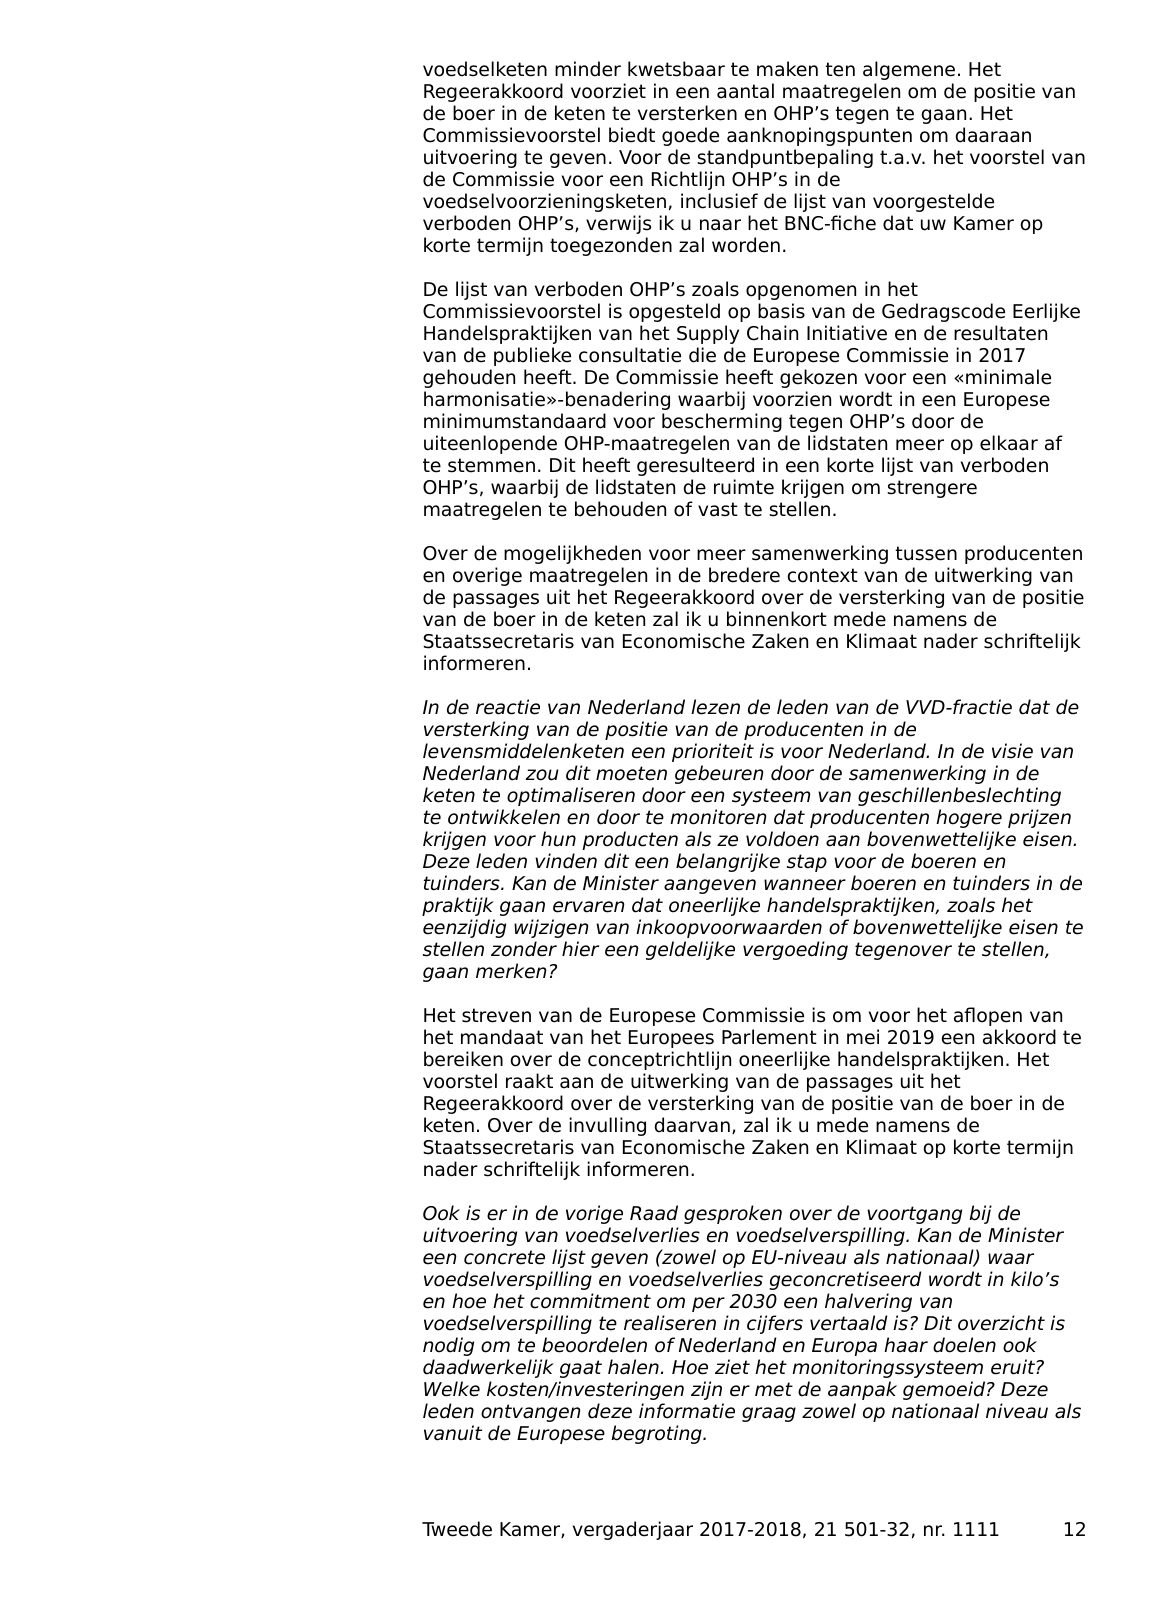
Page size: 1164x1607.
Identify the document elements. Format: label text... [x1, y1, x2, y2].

text voedselketen minder kwetsbaar te maken ten algemene. Het Regeerakkoord voorziet in een aantal maatregelen om de positie van de boer in de keten te versterken en OHP’s tegen te gaan. Het Commissievoorstel biedt goede aanknopingspunten om daaraan uitvoering te geven. Voor de standpuntbepaling t.a.v. het voorstel van de Commissie voor een Richtlijn OHP’s in de voedselvoorzieningsketen, inclusief de lijst van voorgestelde verboden OHP’s, verwijs ik u naar het BNC-fiche dat uw Kamer op korte termijn toegezonden zal worden. [422, 59, 1087, 257]
text Ook is er in de vorige Raad gesproken over de voortgang bij de uitvoering van voedselverlies en voedselverspilling. Kan de Minister een concrete lijst geven (zowel op EU-niveau als nationaal) waar voedselverspilling en voedselverlies geconcretiseerd wordt in kilo’s en hoe het commitment om per 2030 een halvering van voedselverspilling te realiseren in cijfers vertaald is? Dit overzicht is nodig om te beoordelen of Nederland en Europa haar doelen ook daadwerkelijk gaat halen. Hoe ziet het monitoringssysteem eruit? Welke kosten/investeringen zijn er met de aanpak gemoeid? Deze leden ontvangen deze informatie graag zowel op nationaal niveau als vanuit de Europese begroting. [422, 1203, 1087, 1445]
text Over de mogelijkheden voor meer samenwerking tussen producenten en overige maatregelen in de bredere context van de uitwerking van de passages uit het Regeerakkoord over de versterking van de positie van de boer in de keten zal ik u binnenkort mede namens de Staatssecretaris van Economische Zaken en Klimaat nader schriftelijk informeren. [422, 543, 1087, 675]
text Het streven van de Europese Commissie is om voor het aflopen van het mandaat van het Europees Parlement in mei 2019 een akkoord te bereiken over de conceptrichtlijn oneerlijke handelspraktijken. Het voorstel raakt aan de uitwerking van de passages uit het Regeerakkoord over de versterking van de positie van de boer in de keten. Over de invulling daarvan, zal ik u mede namens de Staatssecretaris van Economische Zaken en Klimaat op korte termijn nader schriftelijk informeren. [422, 1005, 1087, 1181]
text De lijst van verboden OHP’s zoals opgenomen in het Commissievoorstel is opgesteld op basis van de Gedragscode Eerlijke Handelspraktijken van het Supply Chain Initiative en de resultaten van de publieke consultatie die de Europese Commissie in 2017 gehouden heeft. De Commissie heeft gekozen voor een «minimale harmonisatie»-benadering waarbij voorzien wordt in een Europese minimumstandaard voor bescherming tegen OHP’s door de uiteenlopende OHP-maatregelen van de lidstaten meer op elkaar af te stemmen. Dit heeft geresulteerd in een korte lijst van verboden OHP’s, waarbij de lidstaten de ruimte krijgen om strengere maatregelen te behouden of vast te stellen. [422, 279, 1087, 521]
text In de reactie van Nederland lezen de leden van de VVD-fractie dat de versterking van de positie van de producenten in de levensmiddelenketen een prioriteit is voor Nederland. In de visie van Nederland zou dit moeten gebeuren door de samenwerking in de keten te optimaliseren door een systeem van geschillenbeslechting te ontwikkelen en door te monitoren dat producenten hogere prijzen krijgen voor hun producten als ze voldoen aan bovenwettelijke eisen. Deze leden vinden dit een belangrijke stap voor de boeren en tuinders. Kan de Minister aangeven wanneer boeren en tuinders in de praktijk gaan ervaren dat oneerlijke handelspraktijken, zoals het eenzijdig wijzigen van inkoopvoorwaarden of bovenwettelijke eisen te stellen zonder hier een geldelijke vergoeding tegenover te stellen, gaan merken? [422, 697, 1087, 983]
